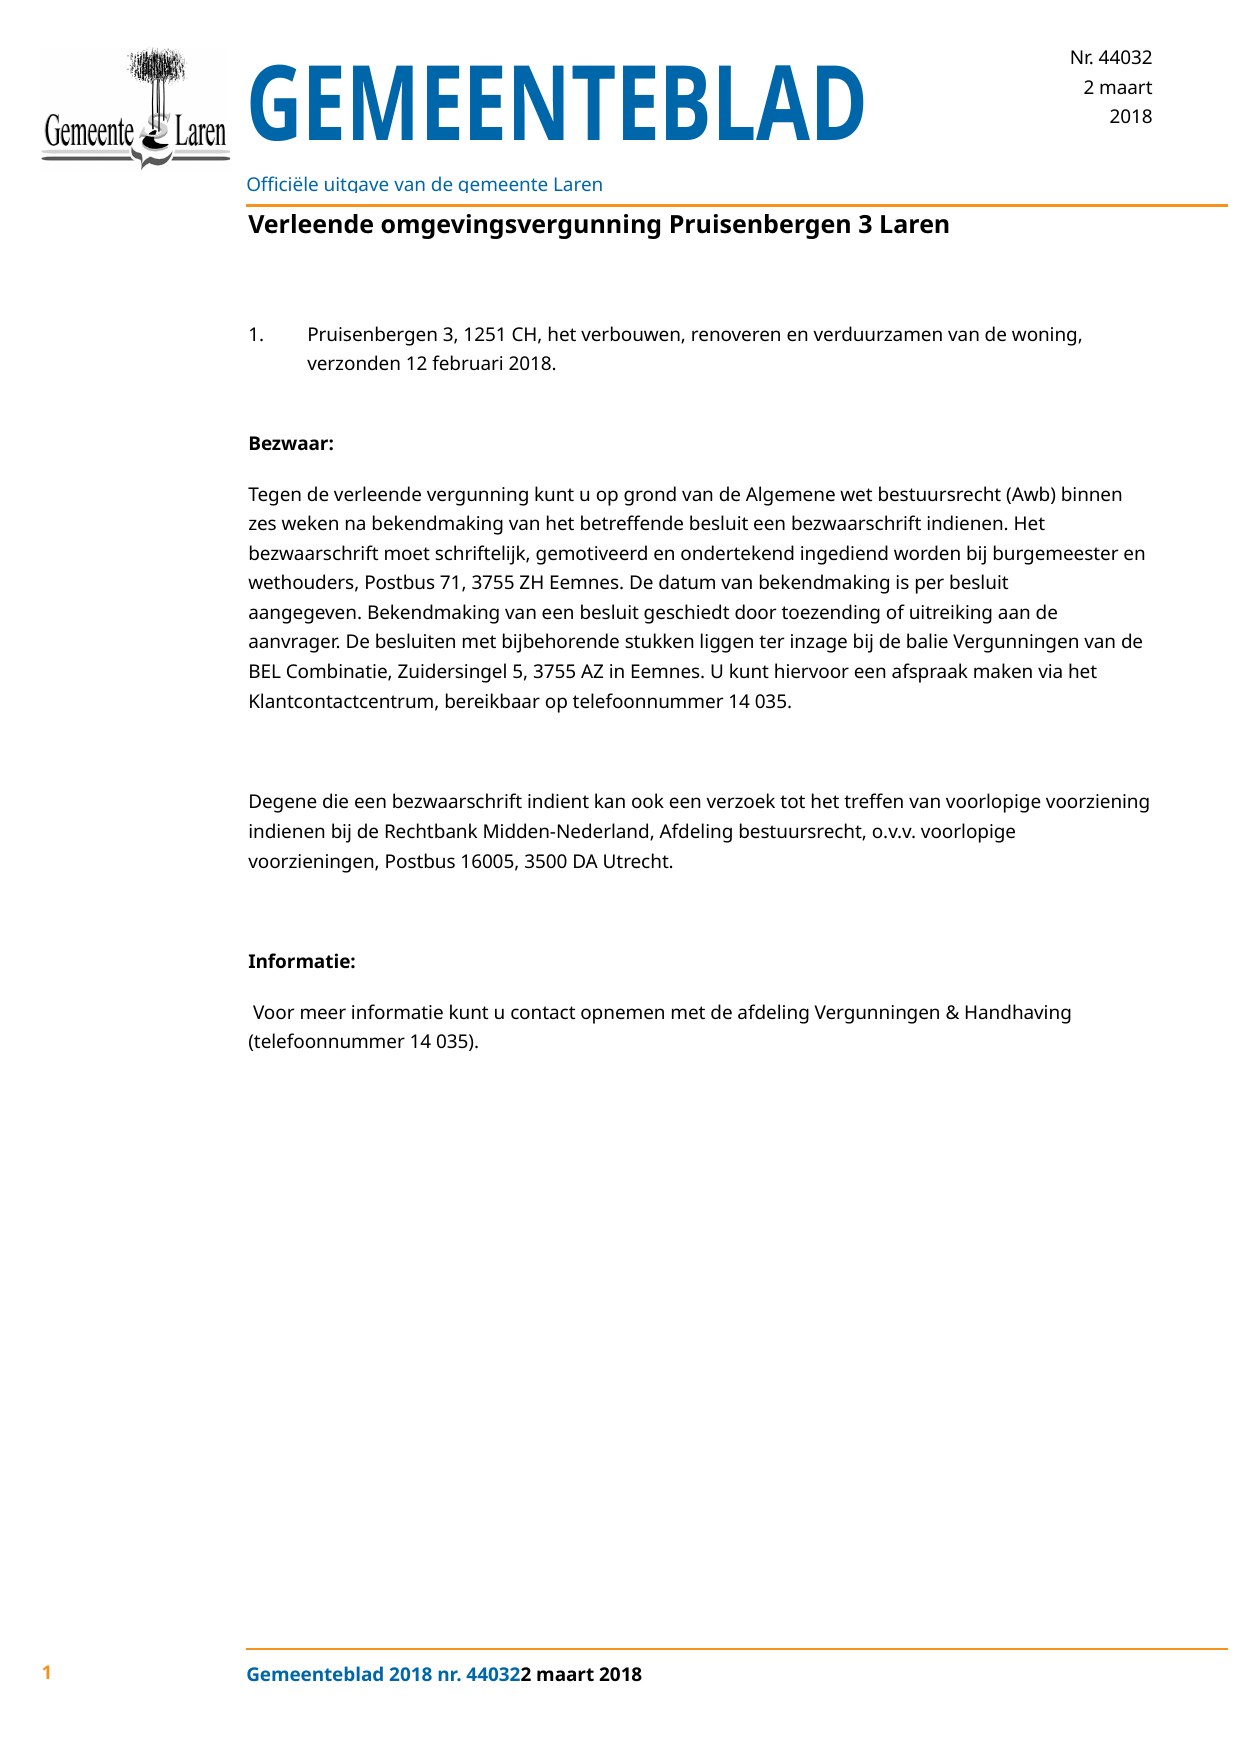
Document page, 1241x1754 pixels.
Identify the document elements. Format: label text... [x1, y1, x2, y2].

text Verleende omgevingsvergunning Pruisenbergen 3 Laren [248, 207, 1152, 241]
text Degene die een bezwaarschrift indient kan ook een verzoek tot het treffen van voorlopige voorziening indienen bij de Rechtbank Midden-Nederland, Afdeling bestuursrecht, o.v.v. voorlopige voorzieningen, Postbus 16005, 3500 DA Utrecht. [248, 789, 1152, 873]
list Pruisenbergen 3, 1251 CH, het verbouwen, renoveren en verduurzamen van de woning, verzonden 12 februari 2018. [248, 321, 1152, 376]
text Tegen de verleende vergunning kunt u op grond van de Algemene wet bestuursrecht (Awb) binnen zes weken na bekendmaking van het betreffende besluit een bezwaarschrift indienen. Het bezwaarschrift moet schriftelijk, gemotiveerd en ondertekend ingediend worden bij burgemeester en wethouders, Postbus 71, 3755 ZH Eemnes. De datum van bekendmaking is per besluit aangegeven. Bekendmaking van een besluit geschiedt door toezending of uitreiking aan de aanvrager. De besluiten met bijbehorende stukken liggen ter inzage bij de balie Vergunningen van de BEL Combinatie, Zuidersingel 5, 3755 AZ in Eemnes. U kunt hiervoor een afspraak maken via het Klantcontactcentrum, bereikbaar op telefoonnummer 14 035. [248, 481, 1152, 713]
text Voor meer informatie kunt u contact opnemen met de afdeling Vergunningen & Handhaving (telefoonnummer 14 035). [248, 999, 1152, 1054]
text Informatie: [248, 949, 1152, 974]
picture [41, 47, 231, 172]
text Bezwaar: [248, 430, 1152, 456]
